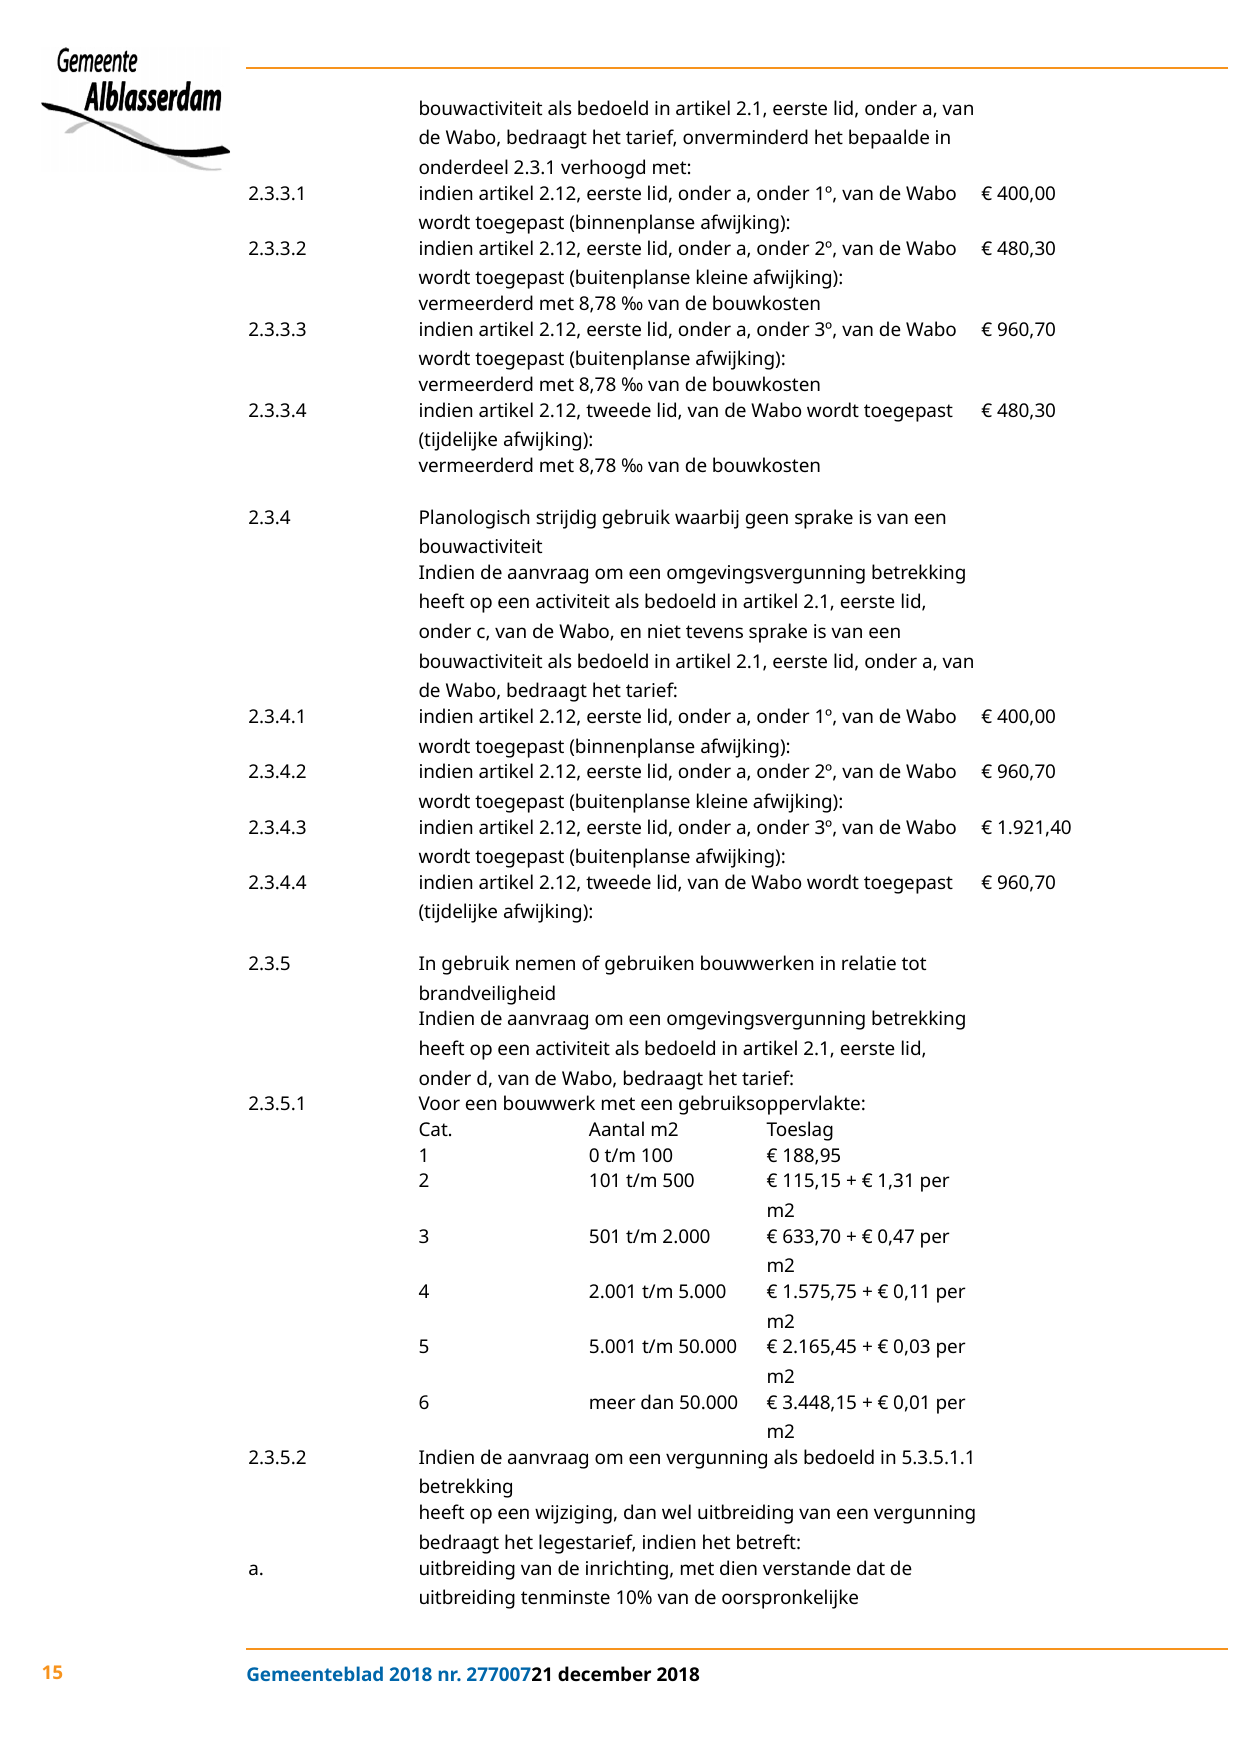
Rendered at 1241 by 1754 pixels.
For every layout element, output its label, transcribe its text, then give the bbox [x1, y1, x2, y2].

table_cell 3 [418, 1223, 589, 1278]
table_cell [248, 1278, 418, 1333]
table_cell 2.3.5.1 [248, 1090, 418, 1116]
table_cell 4 [418, 1278, 589, 1333]
table_cell 501 t/m 2.000 [589, 1223, 766, 1278]
table_cell 1 [418, 1142, 589, 1168]
table_cell [981, 559, 1152, 703]
table_cell uitbreiding van de inrichting, met dien verstande dat de uitbreiding tenminste 10% van de oorspronkelijke [418, 1555, 981, 1610]
table_cell 2.3.3.3 [248, 316, 418, 371]
table_cell indien artikel 2.12, eerste lid, onder a, onder 3º, van de Wabo wordt toegepast (buitenplanse afwijking): [418, 814, 981, 869]
table_cell [418, 925, 981, 950]
table_cell [981, 1389, 1152, 1444]
table_cell [248, 1116, 418, 1142]
table_cell meer dan 50.000 [589, 1389, 766, 1444]
table_cell indien artikel 2.12, eerste lid, onder a, onder 1º, van de Wabo wordt toegepast (binnenplanse afwijking): [418, 180, 981, 235]
table_cell [248, 1334, 418, 1389]
table_cell € 480,30 [981, 235, 1152, 290]
table_cell Aantal m2 [589, 1116, 766, 1142]
picture [41, 47, 231, 172]
table_cell [981, 925, 1152, 950]
table_cell [248, 1223, 418, 1278]
table_cell [248, 95, 418, 180]
table_cell 2.3.3.1 [248, 180, 418, 235]
table_cell vermeerderd met 8,78 ‰ van de bouwkosten [418, 371, 981, 397]
table_cell € 2.165,45 + € 0,03 per m2 [766, 1334, 981, 1389]
table_cell 2.3.4.4 [248, 869, 418, 924]
table_cell [981, 1168, 1152, 1223]
table_cell [248, 371, 418, 397]
table_cell [981, 1500, 1152, 1555]
table_cell [248, 290, 418, 316]
table_cell [981, 1444, 1152, 1499]
table_cell vermeerderd met 8,78 ‰ van de bouwkosten [418, 290, 981, 316]
table_cell [248, 453, 418, 478]
table_cell [981, 1006, 1152, 1090]
table_cell Toeslag [766, 1116, 981, 1142]
table_cell [248, 1168, 418, 1223]
table_cell bouwactiviteit als bedoeld in artikel 2.1, eerste lid, onder a, van de Wabo, bedraagt het tarief, onverminderd het bepaalde in onderdeel 2.3.1 verhoogd met: [418, 95, 981, 180]
table_cell [248, 925, 418, 950]
table_cell 2.3.3.2 [248, 235, 418, 290]
table_cell [248, 1006, 418, 1090]
table_cell 2.3.5.2 [248, 1444, 418, 1499]
table_cell € 960,70 [981, 316, 1152, 371]
table_cell Cat. [418, 1116, 589, 1142]
table_cell 2.3.4.1 [248, 703, 418, 758]
table_cell [248, 478, 418, 504]
table_cell indien artikel 2.12, eerste lid, onder a, onder 3º, van de Wabo wordt toegepast (buitenplanse afwijking): [418, 316, 981, 371]
table_cell Indien de aanvraag om een omgevingsvergunning betrekking heeft op een activiteit als bedoeld in artikel 2.1, eerste lid, onder c, van de Wabo, en niet tevens sprake is van een bouwactiviteit als bedoeld in artikel 2.1, eerste lid, onder a, van de Wabo, bedraagt het tarief: [418, 559, 981, 703]
table_cell vermeerderd met 8,78 ‰ van de bouwkosten [418, 453, 981, 478]
table_cell € 960,70 [981, 759, 1152, 814]
table_cell 2.001 t/m 5.000 [589, 1278, 766, 1333]
table_cell € 3.448,15 + € 0,01 per m2 [766, 1389, 981, 1444]
table_cell [981, 1090, 1152, 1116]
table_cell € 1.575,75 + € 0,11 per m2 [766, 1278, 981, 1333]
table_cell indien artikel 2.12, eerste lid, onder a, onder 2º, van de Wabo wordt toegepast (buitenplanse kleine afwijking): [418, 235, 981, 290]
table_cell € 400,00 [981, 703, 1152, 758]
table_cell 2.3.4.3 [248, 814, 418, 869]
table_cell [981, 1278, 1152, 1333]
table_cell indien artikel 2.12, eerste lid, onder a, onder 2º, van de Wabo wordt toegepast (buitenplanse kleine afwijking): [418, 759, 981, 814]
table_cell [981, 1223, 1152, 1278]
table_cell € 960,70 [981, 869, 1152, 924]
table_cell [981, 371, 1152, 397]
table_cell [248, 1142, 418, 1168]
table_cell € 188,95 [766, 1142, 981, 1168]
table_cell [248, 1500, 418, 1555]
table_cell 101 t/m 500 [589, 1168, 766, 1223]
table_cell indien artikel 2.12, tweede lid, van de Wabo wordt toegepast (tijdelijke afwijking): [418, 869, 981, 924]
table_cell Indien de aanvraag om een vergunning als bedoeld in 5.3.5.1.1 betrekking [418, 1444, 981, 1499]
table_cell a. [248, 1555, 418, 1610]
table_cell [981, 1142, 1152, 1168]
table_cell € 1.921,40 [981, 814, 1152, 869]
table_cell Indien de aanvraag om een omgevingsvergunning betrekking heeft op een activiteit als bedoeld in artikel 2.1, eerste lid, onder d, van de Wabo, bedraagt het tarief: [418, 1006, 981, 1090]
table_cell 2 [418, 1168, 589, 1223]
table_cell indien artikel 2.12, tweede lid, van de Wabo wordt toegepast (tijdelijke afwijking): [418, 397, 981, 452]
table_cell [981, 950, 1152, 1006]
table_cell [981, 95, 1152, 180]
table_cell 2.3.5 [248, 950, 418, 1006]
table_cell 6 [418, 1389, 589, 1444]
table_cell 5 [418, 1334, 589, 1389]
table_cell 2.3.4.2 [248, 759, 418, 814]
table_cell € 115,15 + € 1,31 per m2 [766, 1168, 981, 1223]
table_cell [418, 478, 981, 504]
table_cell In gebruik nemen of gebruiken bouwwerken in relatie tot brandveiligheid [418, 950, 981, 1006]
table_cell indien artikel 2.12, eerste lid, onder a, onder 1º, van de Wabo wordt toegepast (binnenplanse afwijking): [418, 703, 981, 758]
table_cell [981, 478, 1152, 504]
table_cell [981, 1555, 1152, 1610]
table_cell 2.3.4 [248, 504, 418, 559]
table_cell € 480,30 [981, 397, 1152, 452]
table_cell 0 t/m 100 [589, 1142, 766, 1168]
table_cell [981, 1334, 1152, 1389]
table_cell [248, 1389, 418, 1444]
table_cell heeft op een wijziging, dan wel uitbreiding van een vergunning bedraagt het legestarief, indien het betreft: [418, 1500, 981, 1555]
table_cell 2.3.3.4 [248, 397, 418, 452]
table_cell [981, 504, 1152, 559]
table_cell [981, 290, 1152, 316]
table_cell € 400,00 [981, 180, 1152, 235]
table_cell Voor een bouwwerk met een gebruiksoppervlakte: [418, 1090, 981, 1116]
table_cell [981, 453, 1152, 478]
table_cell [981, 1116, 1152, 1142]
table_cell [248, 559, 418, 703]
table_cell € 633,70 + € 0,47 per m2 [766, 1223, 981, 1278]
table_cell Planologisch strijdig gebruik waarbij geen sprake is van een bouwactiviteit [418, 504, 981, 559]
table_cell 5.001 t/m 50.000 [589, 1334, 766, 1389]
